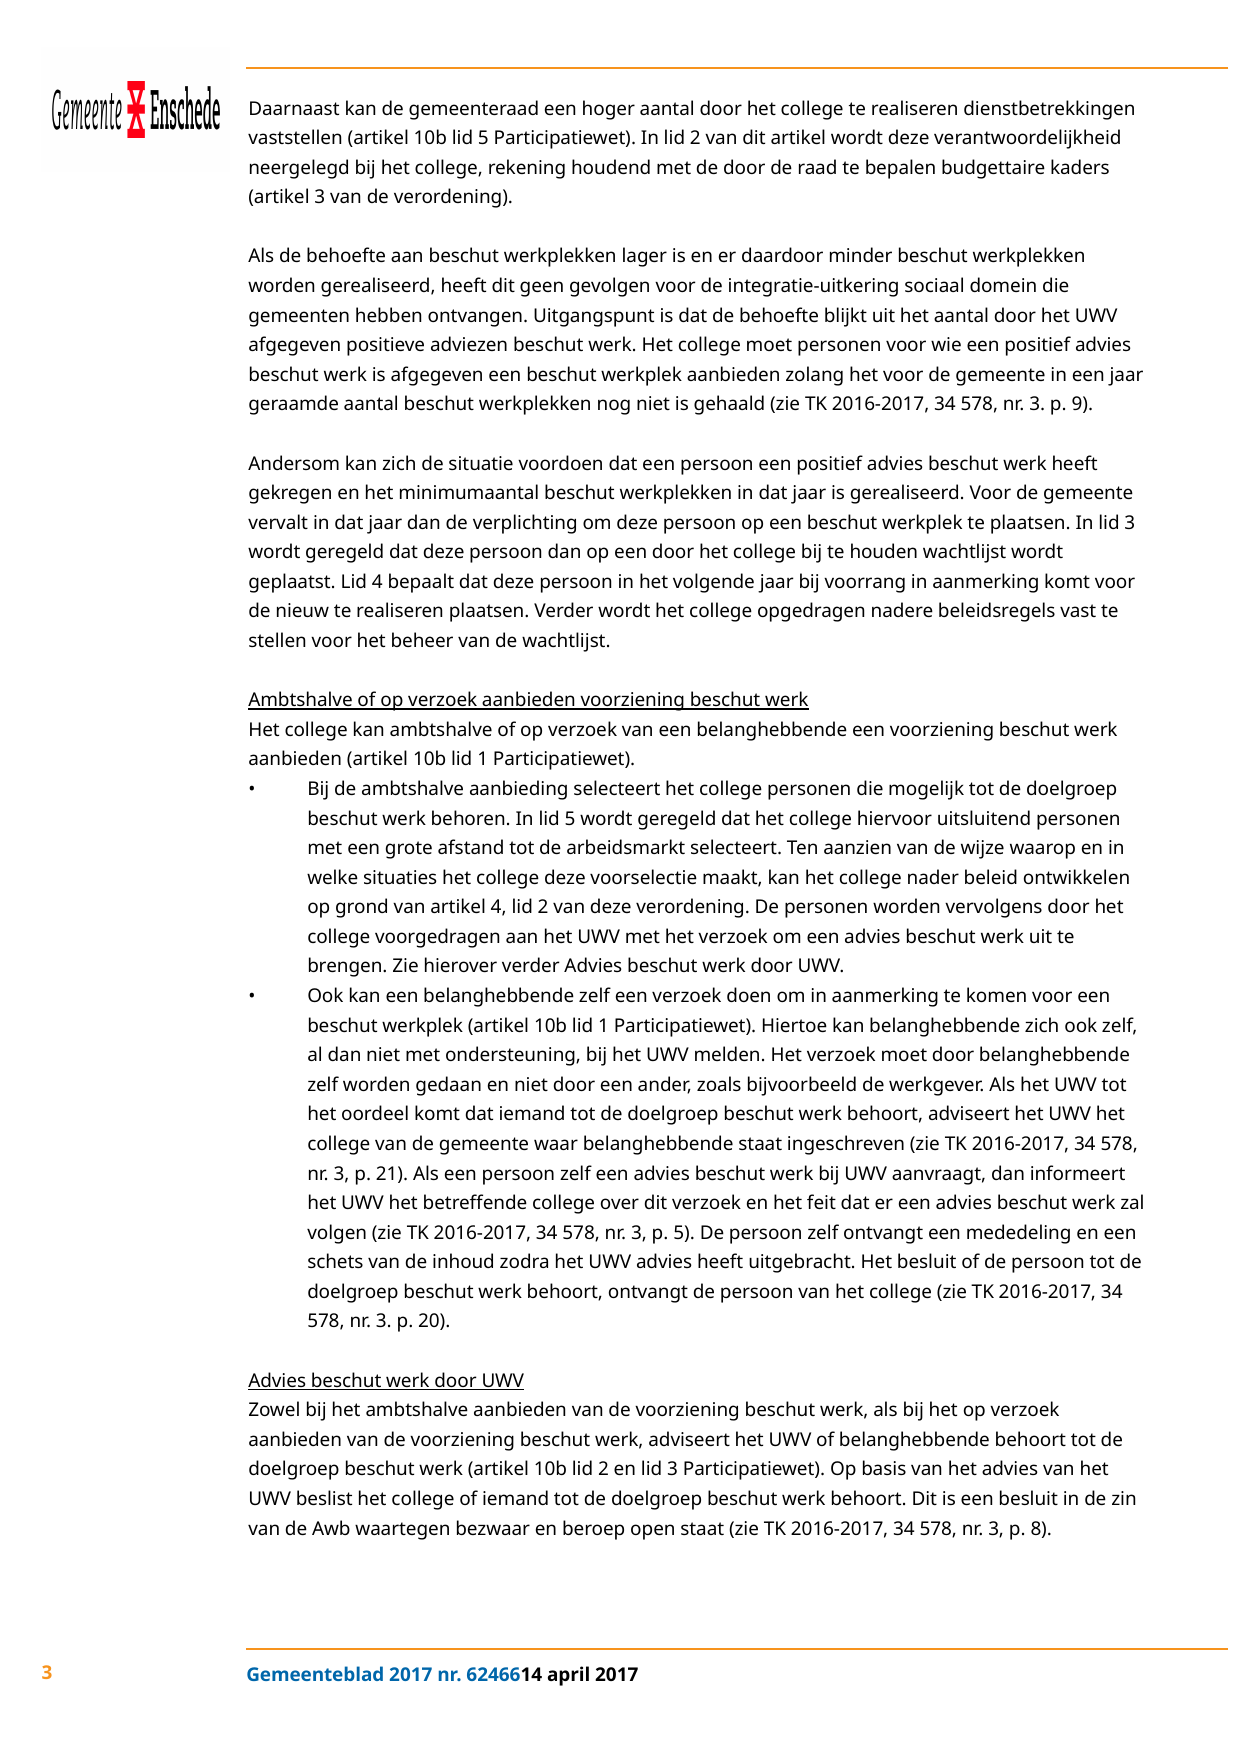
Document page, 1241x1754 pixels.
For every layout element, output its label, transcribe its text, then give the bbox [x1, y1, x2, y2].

text Zowel bij het ambtshalve aanbieden van de voorziening beschut werk, als bij het op verzoek aanbieden van de voorziening beschut werk, adviseert het UWV of belanghebbende behoort tot de doelgroep beschut werk (artikel 10b lid 2 en lid 3 Participatiewet). Op basis van het advies van het UWV beslist het college of iemand tot de doelgroep beschut werk behoort. Dit is een besluit in de zin van de Awb waartegen bezwaar en beroep open staat (zie TK 2016-2017, 34 578, nr. 3, p. 8). [248, 1396, 1152, 1541]
list Ook kan een belanghebbende zelf een verzoek doen om in aanmerking te komen voor een beschut werkplek (artikel 10b lid 1 Participatiewet). Hiertoe kan belanghebbende zich ook zelf, al dan niet met ondersteuning, bij het UWV melden. Het verzoek moet door belanghebbende zelf worden gedaan en niet door een ander, zoals bijvoorbeeld de werkgever. Als het UWV tot het oordeel komt dat iemand tot de doelgroep beschut werk behoort, adviseert het UWV het college van de gemeente waar belanghebbende staat ingeschreven (zie TK 2016-2017, 34 578, nr. 3, p. 21). Als een persoon zelf een advies beschut werk bij UWV aanvraagt, dan informeert het UWV het betreffende college over dit verzoek en het feit dat er een advies beschut werk zal volgen (zie TK 2016-2017, 34 578, nr. 3, p. 5). De persoon zelf ontvangt een mededeling en een schets van de inhoud zodra het UWV advies heeft uitgebracht. Het besluit of de persoon tot de doelgroep beschut werk behoort, ontvangt de persoon van het college (zie TK 2016-2017, 34 578, nr. 3. p. 20). [248, 982, 1152, 1333]
list Bij de ambtshalve aanbieding selecteert het college personen die mogelijk tot de doelgroep beschut werk behoren. In lid 5 wordt geregeld dat het college hiervoor uitsluitend personen met een grote afstand tot de arbeidsmarkt selecteert. Ten aanzien van de wijze waarop en in welke situaties het college deze voorselectie maakt, kan het college nader beleid ontwikkelen op grond van artikel 4, lid 2 van deze verordening. De personen worden vervolgens door het college voorgedragen aan het UWV met het verzoek om een advies beschut werk uit te brengen. Zie hierover verder Advies beschut werk door UWV. [248, 775, 1152, 978]
text Het college kan ambtshalve of op verzoek van een belanghebbende een voorziening beschut werk aanbieden (artikel 10b lid 1 Participatiewet). [248, 716, 1152, 771]
text Andersom kan zich de situatie voordoen dat een persoon een positief advies beschut werk heeft gekregen en het minimumaantal beschut werkplekken in dat jaar is gerealiseerd. Voor de gemeente vervalt in dat jaar dan de verplichting om deze persoon op een beschut werkplek te plaatsen. In lid 3 wordt geregeld dat deze persoon dan op een door het college bij te houden wachtlijst wordt geplaatst. Lid 4 bepaalt dat deze persoon in het volgende jaar bij voorrang in aanmerking komt voor de nieuw te realiseren plaatsen. Verder wordt het college opgedragen nadere beleidsregels vast te stellen voor het beheer van de wachtlijst. [248, 450, 1152, 653]
text Ambtshalve of op verzoek aanbieden voorziening beschut werk [248, 686, 1152, 712]
text Als de behoefte aan beschut werkplekken lager is en er daardoor minder beschut werkplekken worden gerealiseerd, heeft dit geen gevolgen voor de integratie-uitkering sociaal domein die gemeenten hebben ontvangen. Uitgangspunt is dat de behoefte blijkt uit het aantal door het UWV afgegeven positieve adviezen beschut werk. Het college moet personen voor wie een positief advies beschut werk is afgegeven een beschut werkplek aanbieden zolang het voor de gemeente in een jaar geraamde aantal beschut werkplekken nog niet is gehaald (zie TK 2016-2017, 34 578, nr. 3. p. 9). [248, 243, 1152, 416]
text Advies beschut werk door UWV [248, 1367, 1152, 1393]
text Daarnaast kan de gemeenteraad een hoger aantal door het college te realiseren dienstbetrekkingen vaststellen (artikel 10b lid 5 Participatiewet). In lid 2 van dit artikel wordt deze verantwoordelijkheid neergelegd bij het college, rekening houdend met de door de raad te bepalen budgettaire kaders (artikel 3 van de verordening). [248, 95, 1152, 209]
picture [41, 47, 231, 172]
